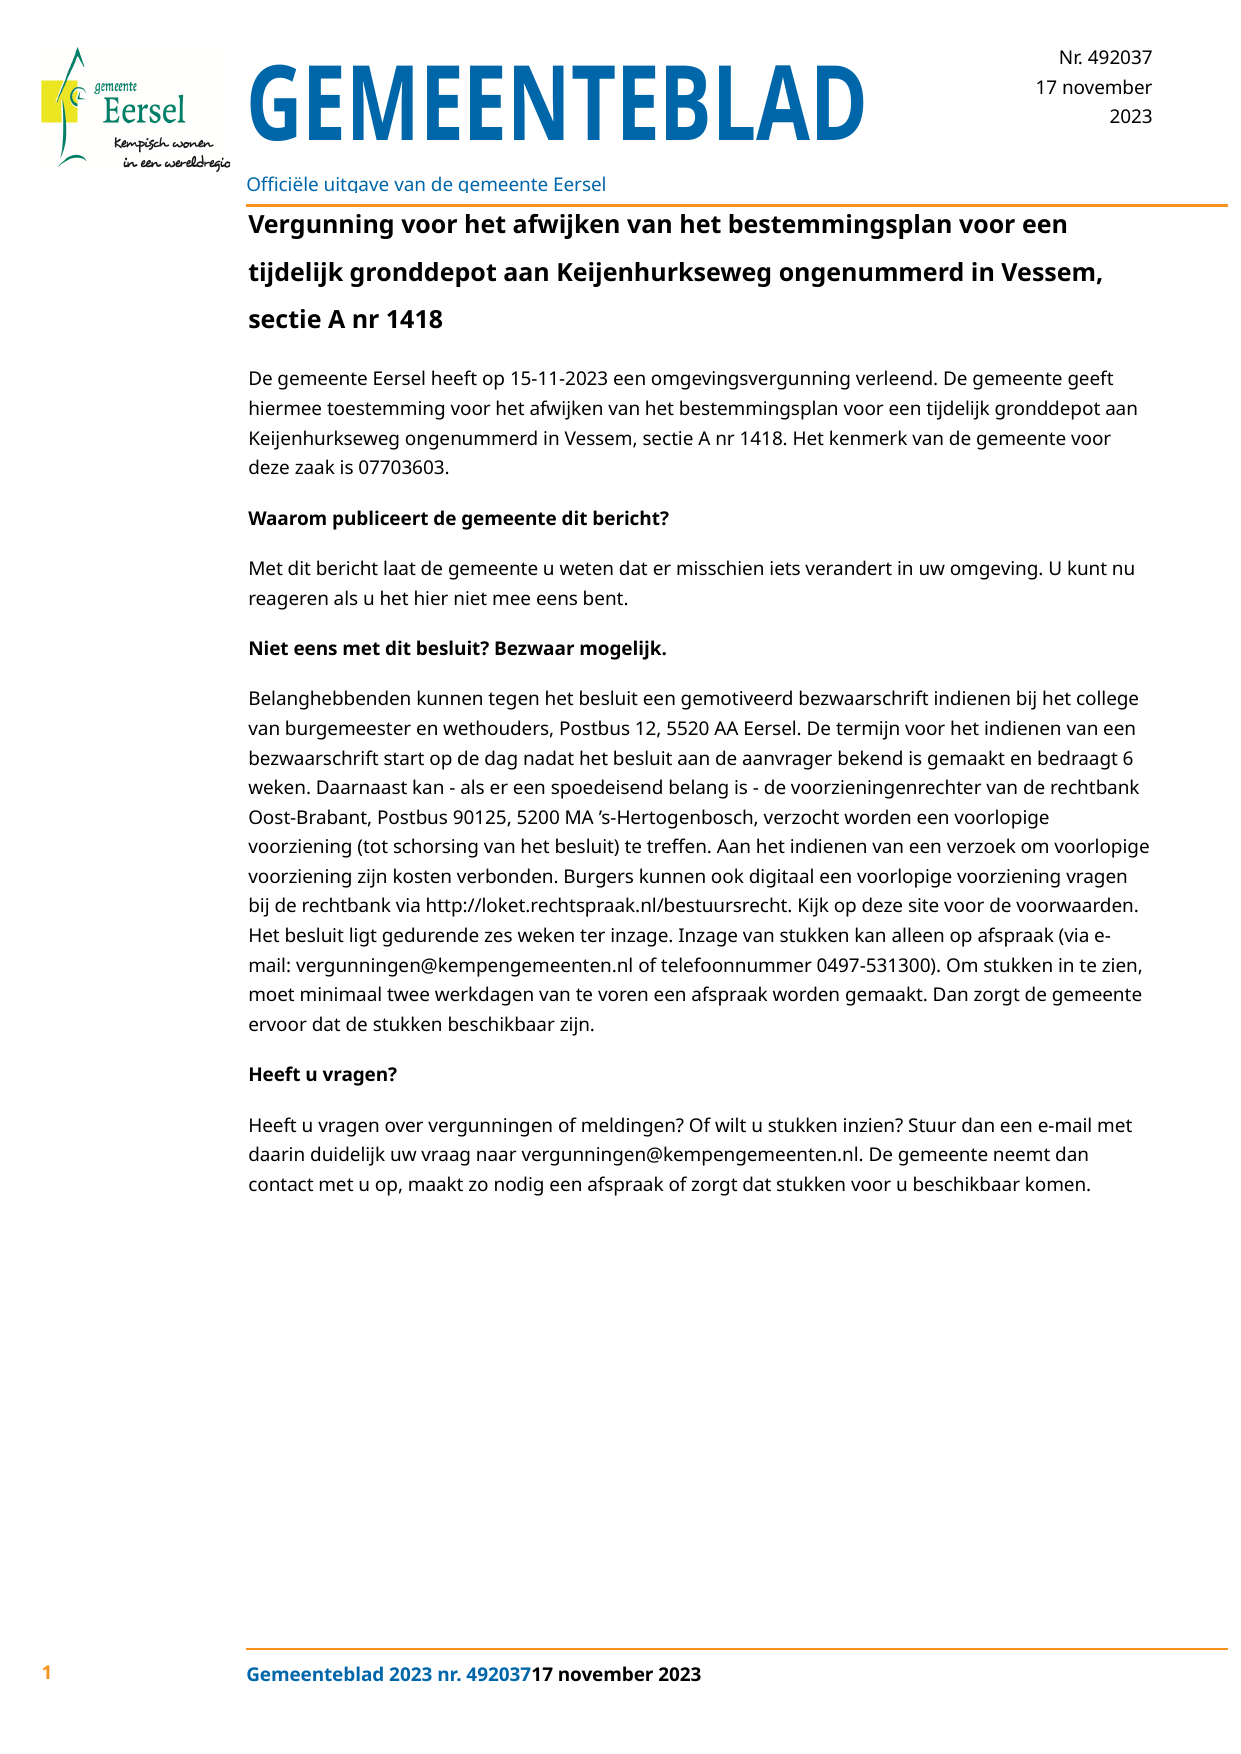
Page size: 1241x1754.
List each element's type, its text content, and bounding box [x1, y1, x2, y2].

text Belanghebbenden kunnen tegen het besluit een gemotiveerd bezwaarschrift indienen bij het college van burgemeester en wethouders, Postbus 12, 5520 AA Eersel. De termijn voor het indienen van een bezwaarschrift start op de dag nadat het besluit aan de aanvrager bekend is gemaakt en bedraagt 6 weken. Daarnaast kan - als er een spoedeisend belang is - de voorzieningenrechter van de rechtbank Oost-Brabant, Postbus 90125, 5200 MA ’s-Hertogenbosch, verzocht worden een voorlopige voorziening (tot schorsing van het besluit) te treffen. Aan het indienen van een verzoek om voorlopige voorziening zijn kosten verbonden. Burgers kunnen ook digitaal een voorlopige voorziening vragen bij de rechtbank via http://loket.rechtspraak.nl/bestuursrecht. Kijk op deze site voor de voorwaarden. Het besluit ligt gedurende zes weken ter inzage. Inzage van stukken kan alleen op afspraak (via e-mail: vergunningen@kempengemeenten.nl of telefoonnummer 0497-531300). Om stukken in te zien, moet minimaal twee werkdagen van te voren een afspraak worden gemaakt. Dan zorgt de gemeente ervoor dat de stukken beschikbaar zijn. [248, 686, 1152, 1037]
text Niet eens met dit besluit? Bezwaar mogelijk. [248, 635, 1152, 661]
text Heeft u vragen? [248, 1061, 1152, 1087]
text De gemeente Eersel heeft op 15-11-2023 een omgevingsvergunning verleend. De gemeente geeft hiermee toestemming voor het afwijken van het bestemmingsplan voor een tijdelijk gronddepot aan Keijenhurkseweg ongenummerd in Vessem, sectie A nr 1418. Het kenmerk van de gemeente voor deze zaak is 07703603. [248, 366, 1152, 480]
text Heeft u vragen over vergunningen of meldingen? Of wilt u stukken inzien? Stuur dan een e-mail met daarin duidelijk uw vraag naar vergunningen@kempengemeenten.nl. De gemeente neemt dan contact met u op, maakt zo nodig een afspraak of zorgt dat stukken voor u beschikbaar komen. [248, 1112, 1152, 1197]
text Vergunning voor het afwijken van het bestemmingsplan voor een tijdelijk gronddepot aan Keijenhurkseweg ongenummerd in Vessem, sectie A nr 1418 [248, 207, 1152, 336]
text Met dit bericht laat de gemeente u weten dat er misschien iets verandert in uw omgeving. U kunt nu reageren als u het hier niet mee eens bent. [248, 555, 1152, 610]
text Waarom publiceert de gemeente dit bericht? [248, 505, 1152, 530]
picture [41, 47, 231, 172]
